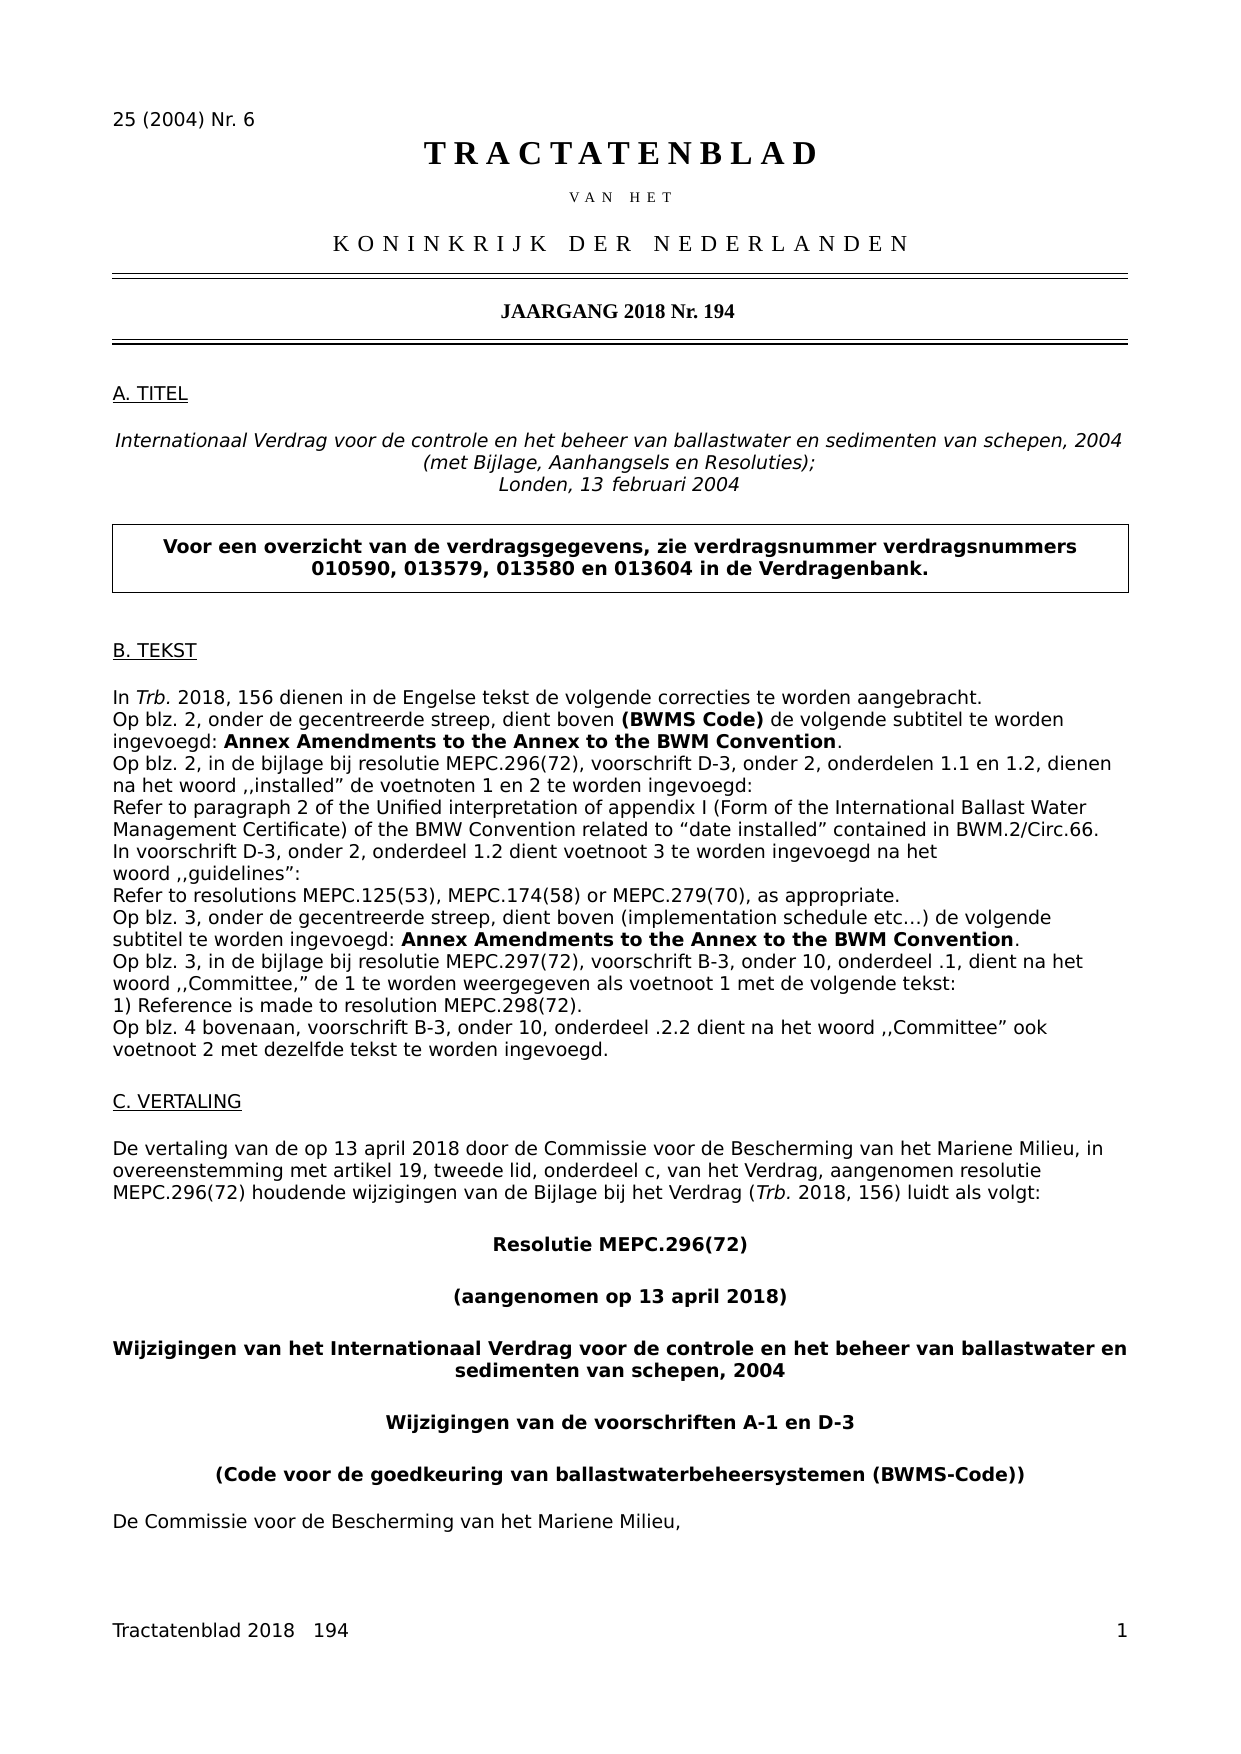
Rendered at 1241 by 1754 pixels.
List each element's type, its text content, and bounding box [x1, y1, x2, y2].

subtitle Wijzigingen van het Internationaal Verdrag voor de controle en het beheer van ballastwater en sedimenten van schepen, 2004 [112, 1338, 1128, 1382]
text Refer to paragraph 2 of the Unified interpretation of appendix I (Form of the International Ballast Water Management Certificate) of the BMW Convention related to “date installed” contained in BWM.2/Circ.66. [112, 797, 1128, 841]
text 25 (2004) Nr. 6 [112, 109, 1128, 131]
subtitle (Code voor de goedkeuring van ballastwaterbeheersystemen (BWMS-Code)) [112, 1463, 1128, 1486]
text Op blz. 3, in de bijlage bij resolutie MEPC.297(72), voorschrift B-3, onder 10, onderdeel .1, dient na het woord ,,Committee,” de 1 te worden weergegeven als voetnoot 1 met de volgende tekst: [112, 951, 1128, 995]
text KONINKRIJK DER NEDERLANDEN [112, 229, 1128, 256]
text Op blz. 2, onder de gecentreerde streep, dient boven (BWMS Code) de volgende subtitel te worden ingevoegd: Annex Amendments to the Annex to the BWM Convention. [112, 709, 1128, 753]
text In voorschrift D-3, onder 2, onderdeel 1.2 dient voetnoot 3 te worden ingevoegd na het woord ,,guidelines”: [112, 841, 1128, 885]
text VAN HET [112, 189, 1128, 206]
text Op blz. 4 bovenaan, voorschrift B-3, onder 10, onderdeel .2.2 dient na het woord ,,Committee” ook voetnoot 2 met dezelfde tekst te worden ingevoegd. [112, 1017, 1128, 1061]
subtitle (aangenomen op 13 april 2018) [112, 1286, 1128, 1308]
subtitle B. TEKST [112, 640, 1128, 662]
text JAARGANG 2018 Nr. 194 [112, 299, 1128, 323]
text Refer to resolutions MEPC.125(53), MEPC.174(58) or MEPC.279(70), as appropriate. [112, 885, 1128, 907]
text In Trb. 2018, 156 dienen in de Engelse tekst de volgende correcties te worden aangebracht. [112, 687, 1128, 709]
subtitle Resolutie MEPC.296(72) [112, 1234, 1128, 1256]
subtitle Wijzigingen van de voorschriften A-1 en D-3 [112, 1412, 1128, 1433]
text Londen, 13 februari 2004 [112, 474, 1128, 496]
text De vertaling van de op 13 april 2018 door de Commissie voor de Bescherming van het Mariene Milieu, in overeenstemming met artikel 19, tweede lid, onderdeel c, van het Verdrag, aangenomen resolutie MEPC.296(72) houdende wijzigingen van de Bijlage bij het Verdrag (Trb. 2018, 156) luidt als volgt: [112, 1138, 1128, 1204]
text 1) Reference is made to resolution MEPC.298(72). [112, 995, 1128, 1017]
text TRACTATENBLAD [112, 133, 1128, 172]
text Op blz. 3, onder de gecentreerde streep, dient boven (implementation schedule etc…) de volgende subtitel te worden ingevoegd: Annex Amendments to the Annex to the BWM Convention. [112, 907, 1128, 951]
text Internationaal Verdrag voor de controle en het beheer van ballastwater en sedimenten van schepen, 2004 (met Bijlage, Aanhangsels en Resoluties); [112, 430, 1128, 474]
subtitle A. TITEL [112, 383, 1128, 405]
subtitle C. VERTALING [112, 1091, 1128, 1113]
text Op blz. 2, in de bijlage bij resolutie MEPC.296(72), voorschrift D-3, onder 2, onderdelen 1.1 en 1.2, dienen na het woord ,,installed” de voetnoten 1 en 2 te worden ingevoegd: [112, 753, 1128, 797]
text De Commissie voor de Bescherming van het Mariene Milieu, [112, 1511, 1128, 1532]
